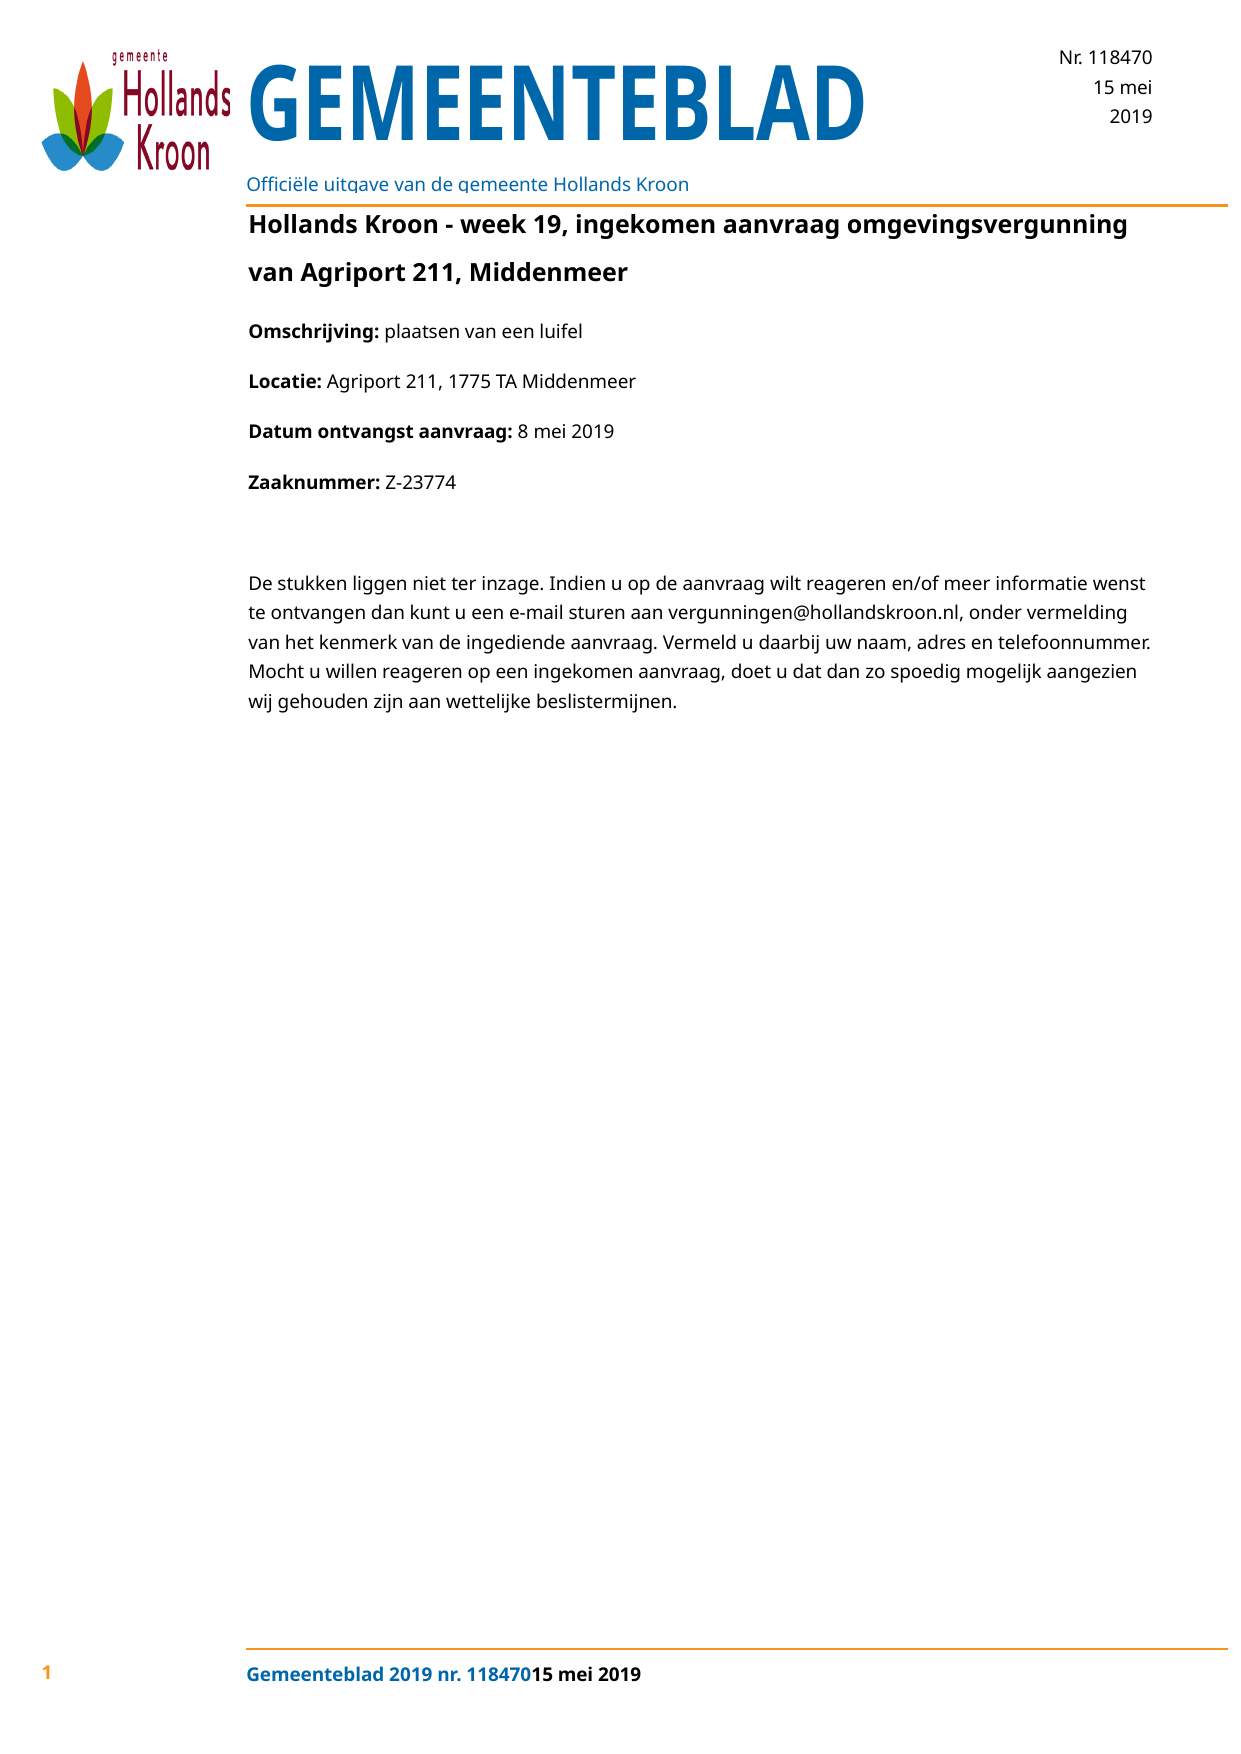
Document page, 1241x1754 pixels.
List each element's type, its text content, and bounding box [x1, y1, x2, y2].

text Hollands Kroon - week 19, ingekomen aanvraag omgevingsvergunning van Agriport 211, Middenmeer [248, 207, 1152, 288]
text De stukken liggen niet ter inzage. Indien u op de aanvraag wilt reageren en/of meer informatie wenst te ontvangen dan kunt u een e-mail sturen aan vergunningen@hollandskroon.nl, onder vermelding van het kenmerk van de ingediende aanvraag. Vermeld u daarbij uw naam, adres en telefoonnummer. Mocht u willen reageren op een ingekomen aanvraag, doet u dat dan zo spoedig mogelijk aangezien wij gehouden zijn aan wettelijke beslistermijnen. [248, 570, 1152, 714]
text Datum ontvangst aanvraag: 8 mei 2019 [248, 419, 1152, 444]
text Locatie: Agriport 211, 1775 TA Middenmeer [248, 368, 1152, 394]
text Omschrijving: plaatsen van een luifel [248, 318, 1152, 344]
text Zaaknummer: Z-23774 [248, 469, 1152, 495]
picture [41, 47, 231, 172]
